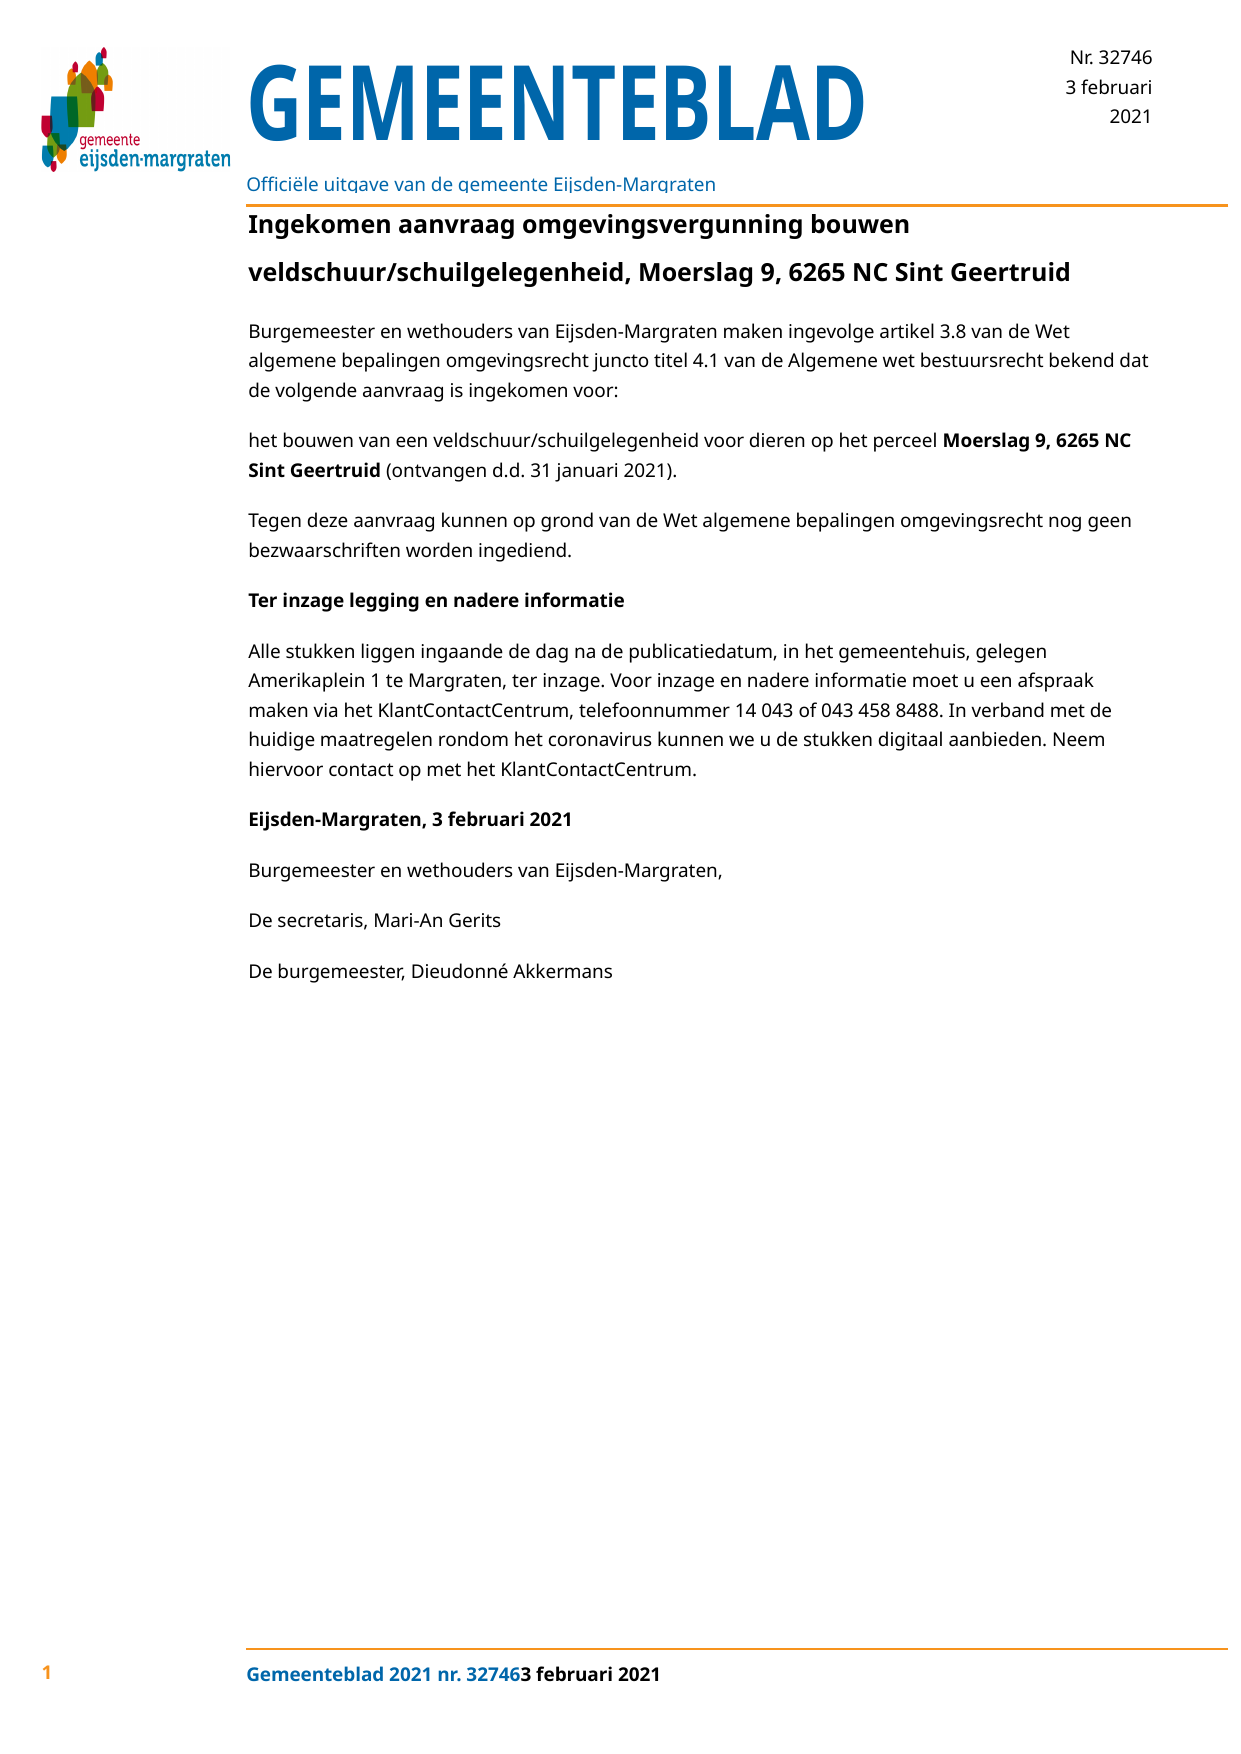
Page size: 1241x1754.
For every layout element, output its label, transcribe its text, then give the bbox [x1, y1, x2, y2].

text De burgemeester, Dieudonné Akkermans [248, 958, 1152, 984]
text Ingekomen aanvraag omgevingsvergunning bouwen veldschuur/schuilgelegenheid, Moerslag 9, 6265 NC Sint Geertruid [248, 207, 1152, 288]
text Tegen deze aanvraag kunnen op grond van de Wet algemene bepalingen omgevingsrecht nog geen bezwaarschriften worden ingediend. [248, 507, 1152, 563]
picture [41, 47, 231, 172]
text Burgemeester en wethouders van Eijsden-Margraten maken ingevolge artikel 3.8 van de Wet algemene bepalingen omgevingsrecht juncto titel 4.1 van de Algemene wet bestuursrecht bekend dat de volgende aanvraag is ingekomen voor: [248, 318, 1152, 403]
text Alle stukken liggen ingaande de dag na de publicatiedatum, in het gemeentehuis, gelegen Amerikaplein 1 te Margraten, ter inzage. Voor inzage en nadere informatie moet u een afspraak maken via het KlantContactCentrum, telefoonnummer 14 043 of 043 458 8488. In verband met de huidige maatregelen rondom het coronavirus kunnen we u de stukken digitaal aanbieden. Neem hiervoor contact op met het KlantContactCentrum. [248, 638, 1152, 782]
text Eijsden-Margraten, 3 februari 2021 [248, 807, 1152, 832]
text Ter inzage legging en nadere informatie [248, 587, 1152, 613]
text De secretaris, Mari-An Gerits [248, 907, 1152, 933]
text Burgemeester en wethouders van Eijsden-Margraten, [248, 857, 1152, 883]
text het bouwen van een veldschuur/schuilgelegenheid voor dieren op het perceel Moerslag 9, 6265 NC Sint Geertruid (ontvangen d.d. 31 januari 2021). [248, 427, 1152, 483]
